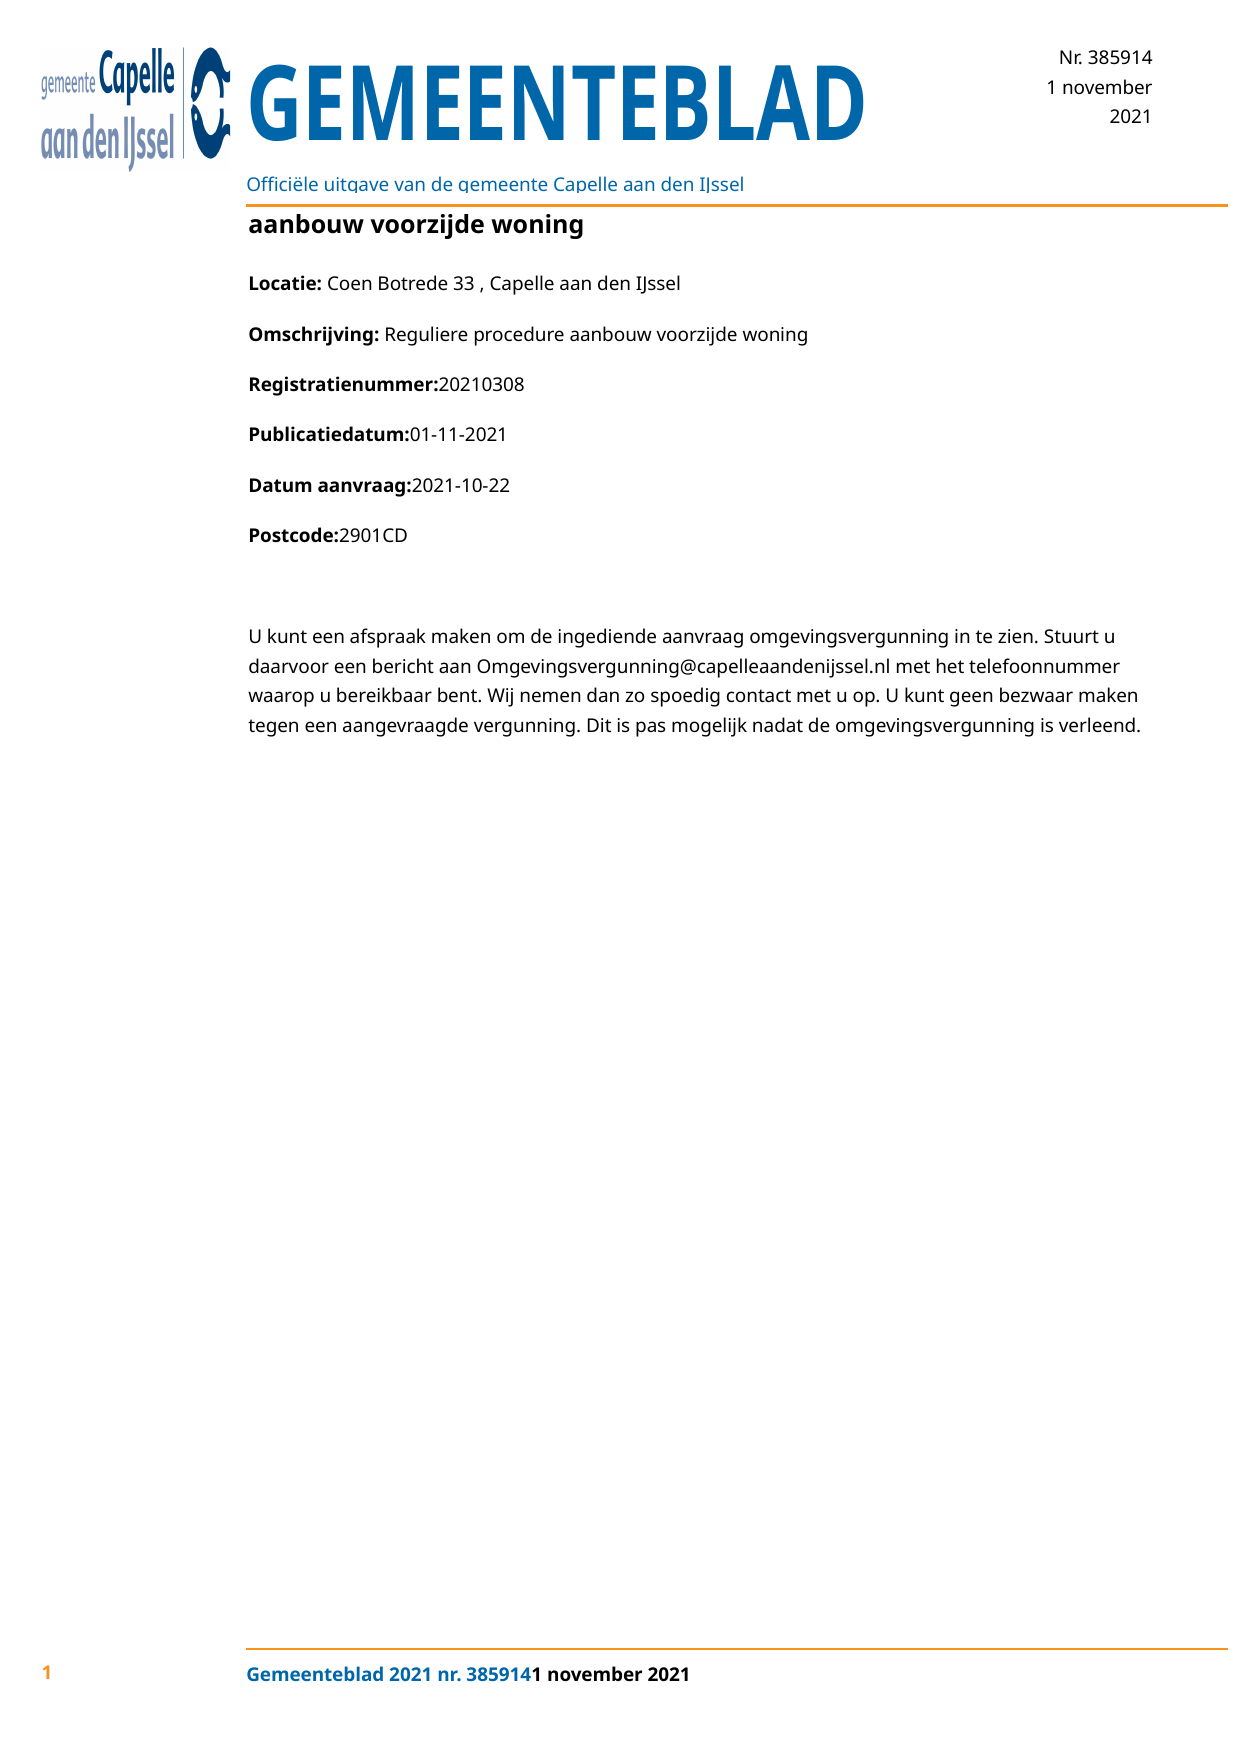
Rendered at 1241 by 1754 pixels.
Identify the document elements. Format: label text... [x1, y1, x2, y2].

text Registratienummer:20210308 [248, 371, 1152, 397]
text Datum aanvraag:2021-10-22 [248, 472, 1152, 498]
text Omschrijving: Reguliere procedure aanbouw voorzijde woning [248, 321, 1152, 346]
text Locatie: Coen Botrede 33 , Capelle aan den IJssel [248, 270, 1152, 296]
text aanbouw voorzijde woning [248, 207, 1152, 241]
text Postcode:2901CD [248, 522, 1152, 548]
picture [41, 47, 231, 172]
text Publicatiedatum:01-11-2021 [248, 422, 1152, 447]
text U kunt een afspraak maken om de ingediende aanvraag omgevingsvergunning in te zien. Stuurt u daarvoor een bericht aan Omgevingsvergunning@capelleaandenijssel.nl met het telefoonnummer waarop u bereikbaar bent. Wij nemen dan zo spoedig contact met u op. U kunt geen bezwaar maken tegen een aangevraagde vergunning. Dit is pas mogelijk nadat de omgevingsvergunning is verleend. [248, 623, 1152, 738]
